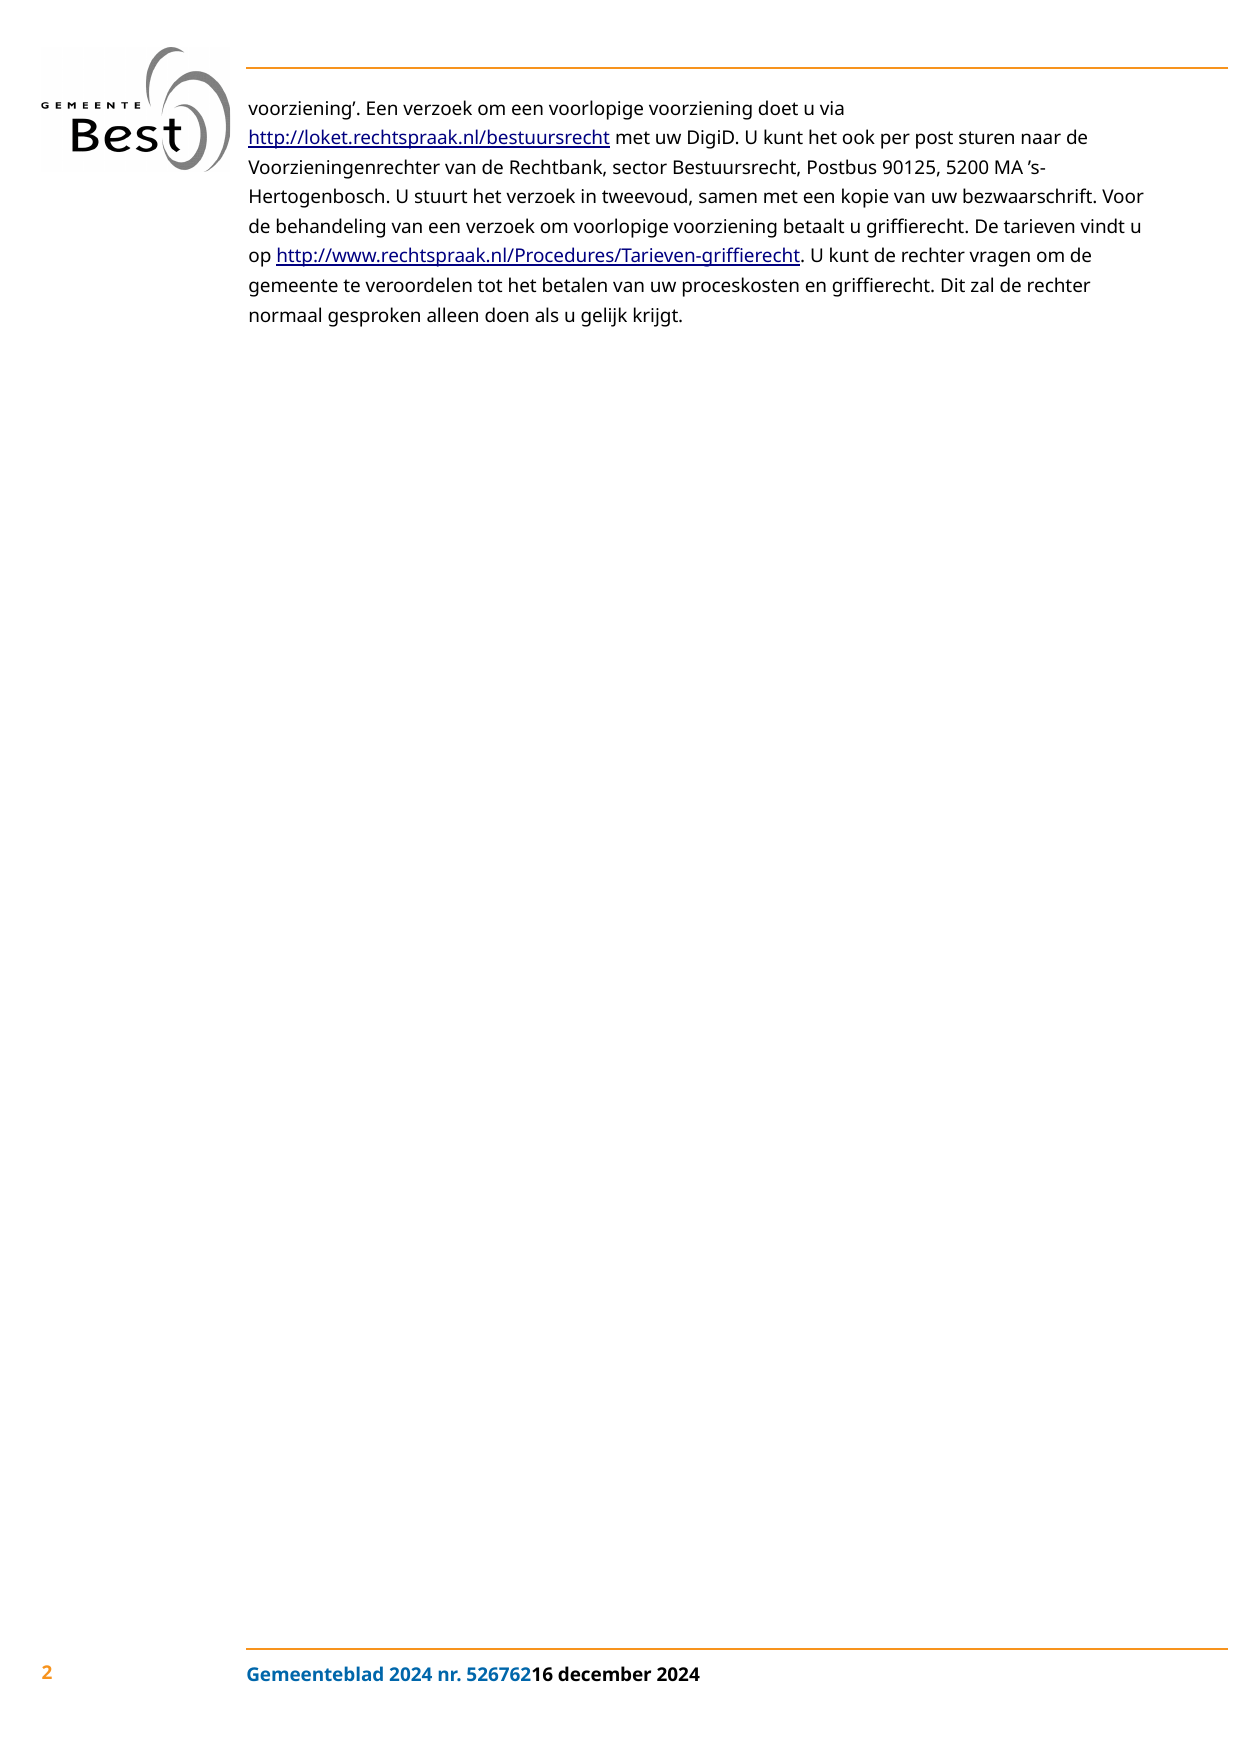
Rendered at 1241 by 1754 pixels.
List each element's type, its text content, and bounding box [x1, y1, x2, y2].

picture [41, 47, 231, 172]
text voorziening’. Een verzoek om een voorlopige voorziening doet u via http://loket.rechtspraak.nl/bestuursrecht met uw DigiD. U kunt het ook per post sturen naar de Voorzieningenrechter van de Rechtbank, sector Bestuursrecht, Postbus 90125, 5200 MA ’s-Hertogenbosch. U stuurt het verzoek in tweevoud, samen met een kopie van uw bezwaarschrift. Voor de behandeling van een verzoek om voorlopige voorziening betaalt u griffierecht. De tarieven vindt u op http://www.rechtspraak.nl/Procedures/Tarieven-griffierecht. U kunt de rechter vragen om de gemeente te veroordelen tot het betalen van uw proceskosten en griffierecht. Dit zal de rechter normaal gesproken alleen doen als u gelijk krijgt. [248, 95, 1152, 328]
